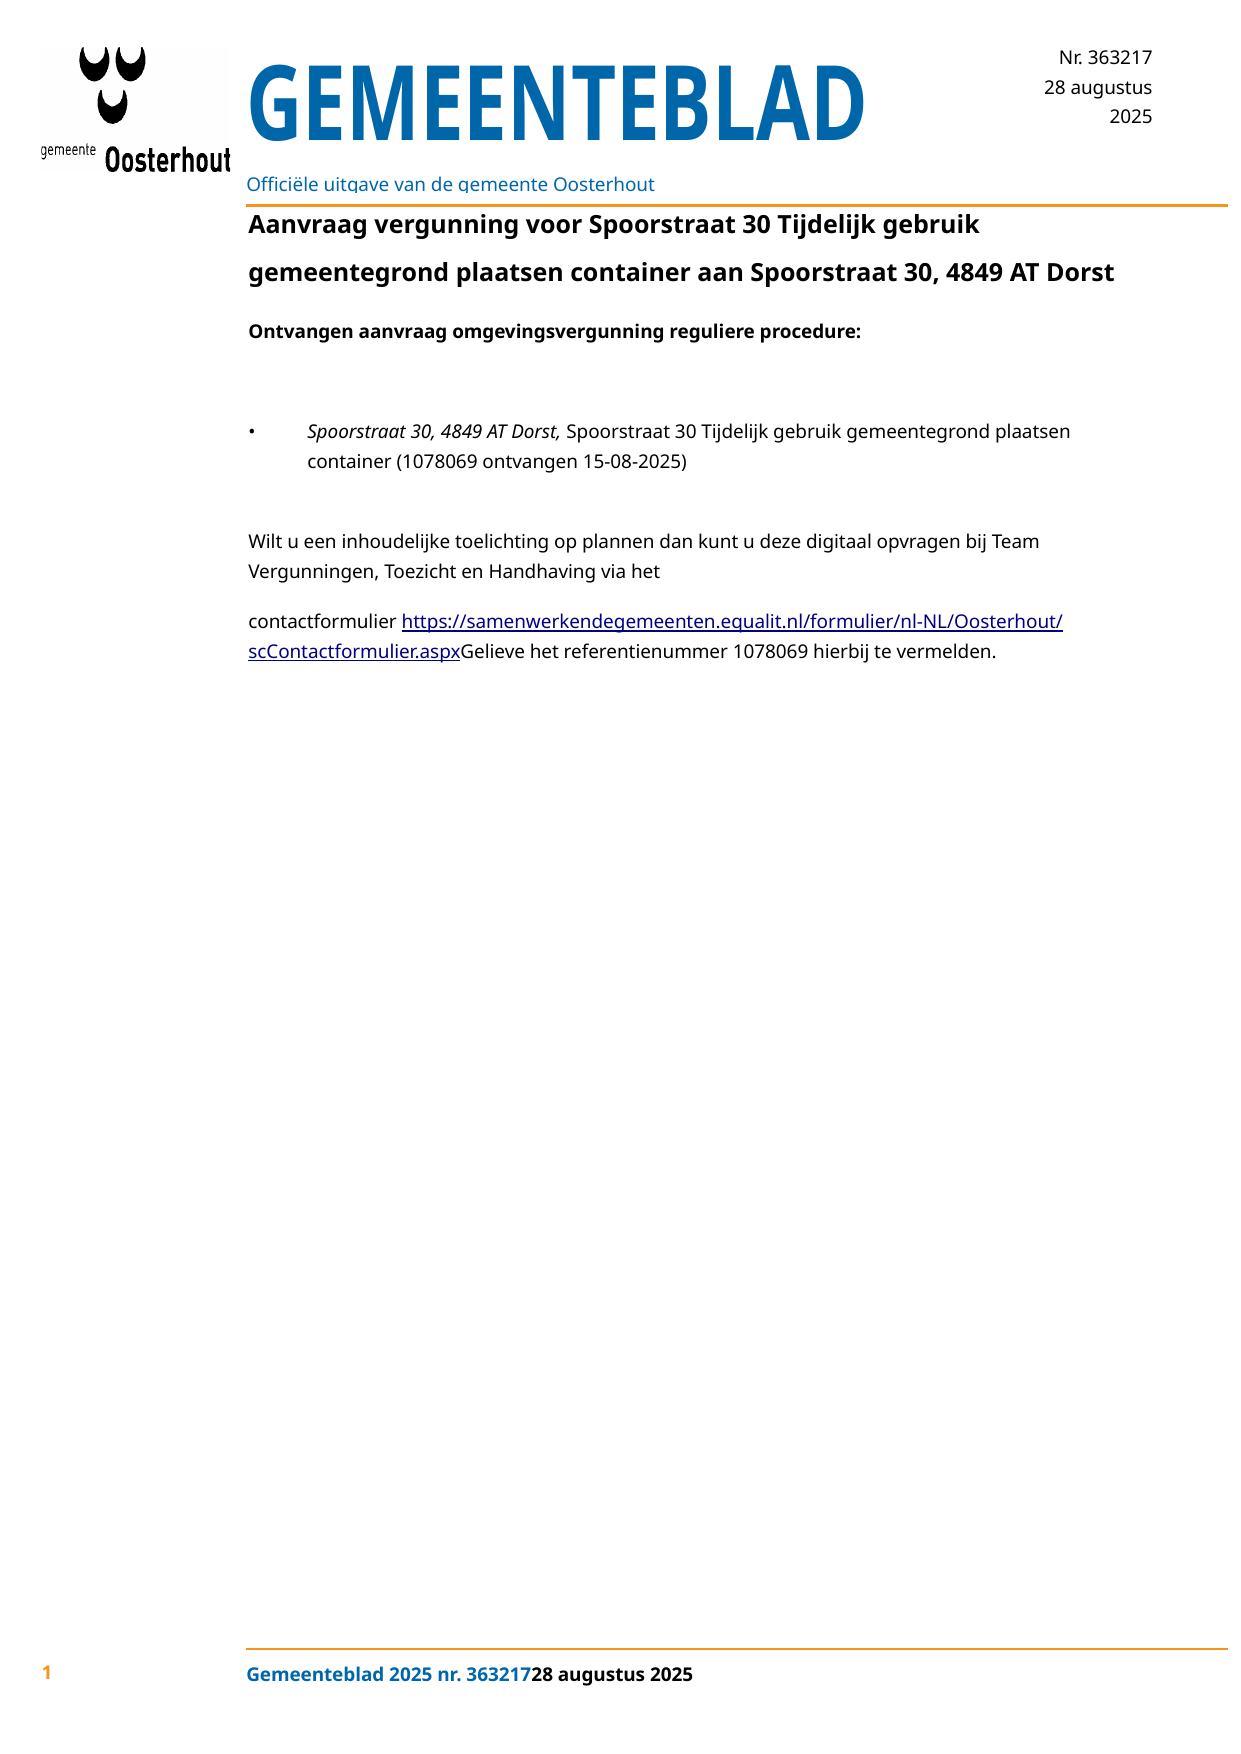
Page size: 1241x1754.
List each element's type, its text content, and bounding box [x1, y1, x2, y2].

text contactformulier https://samenwerkendegemeenten.equalit.nl/formulier/nl-NL/Oosterhout/scContactformulier.aspxGelieve het referentienummer 1078069 hierbij te vermelden. [248, 608, 1152, 664]
text Aanvraag vergunning voor Spoorstraat 30 Tijdelijk gebruik gemeentegrond plaatsen container aan Spoorstraat 30, 4849 AT Dorst [248, 207, 1152, 288]
picture [41, 47, 231, 172]
text Ontvangen aanvraag omgevingsvergunning reguliere procedure: [248, 318, 1152, 344]
text Wilt u een inhoudelijke toelichting op plannen dan kunt u deze digitaal opvragen bij Team Vergunningen, Toezicht en Handhaving via het [248, 528, 1152, 584]
list Spoorstraat 30, 4849 AT Dorst, Spoorstraat 30 Tijdelijk gebruik gemeentegrond plaatsen container (1078069 ontvangen 15-08-2025) [248, 419, 1152, 474]
